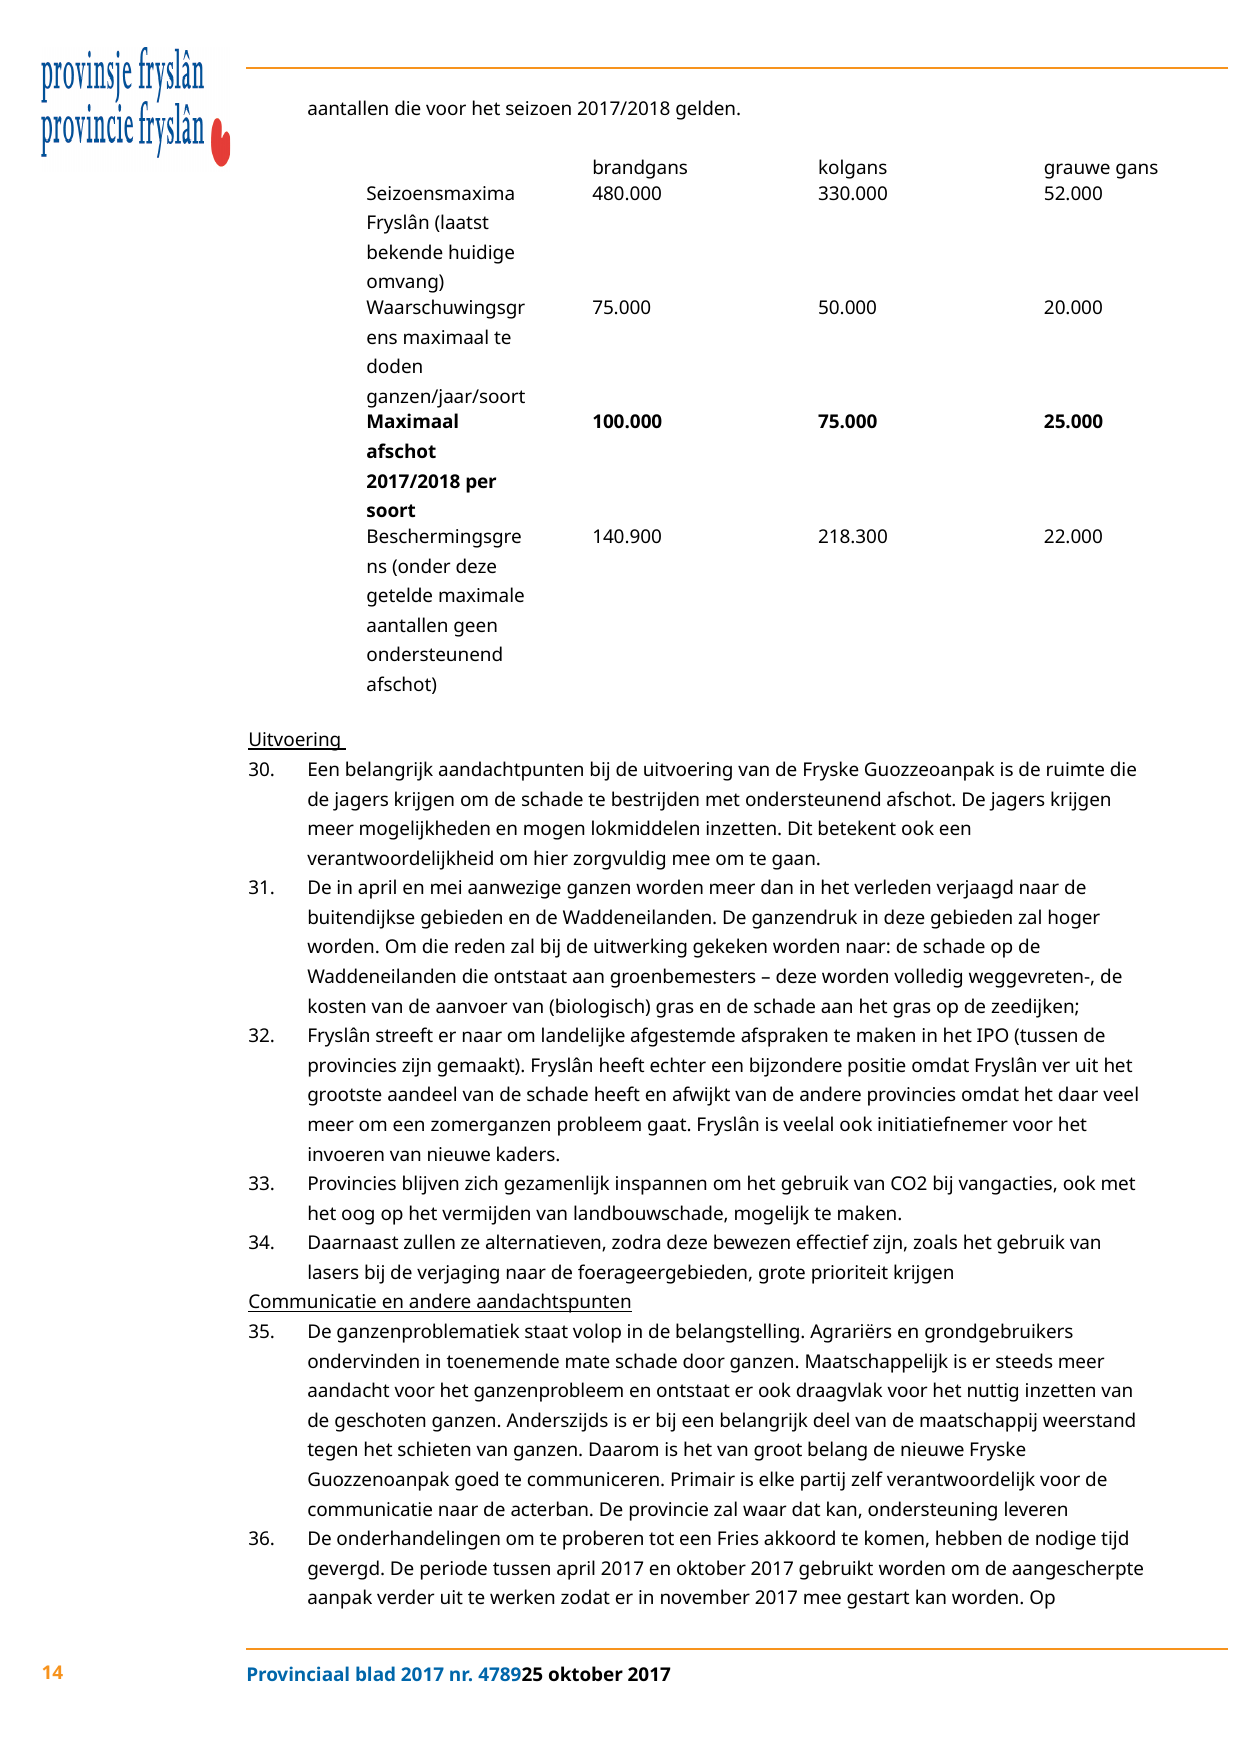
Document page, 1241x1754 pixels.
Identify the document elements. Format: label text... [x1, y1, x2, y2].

list Fryslân streeft er naar om landelijke afgestemde afspraken te maken in het IPO (tussen de provincies zijn gemaakt). Fryslân heeft echter een bijzondere positie omdat Fryslân ver uit het grootste aandeel van de schade heeft en afwijkt van de andere provincies omdat het daar veel meer om een zomerganzen probleem gaat. Fryslân is veelal ook initiatiefnemer voor het invoeren van nieuwe kaders. [248, 1022, 1152, 1166]
table_header kolgans [759, 154, 985, 180]
table_cell 330.000 [759, 180, 985, 294]
table_cell 140.900 [533, 523, 759, 697]
list Provincies blijven zich gezamenlijk inspannen om het gebruik van CO2 bij vangacties, ook met het oog op het vermijden van landbouwschade, mogelijk te maken. [248, 1170, 1152, 1226]
text Communicatie en andere aandachtspunten [248, 1289, 1152, 1314]
table_cell Seizoensmaxima Fryslân (laatst bekende huidige omvang) [307, 180, 533, 294]
table_cell 25.000 [985, 409, 1211, 523]
table_cell 480.000 [533, 180, 759, 294]
table_cell Waarschuwingsgrens maximaal te doden ganzen/jaar/soort [307, 294, 533, 409]
list Een belangrijk aandachtpunten bij de uitvoering van de Fryske Guozzeoanpak is de ruimte die de jagers krijgen om de schade te bestrijden met ondersteunend afschot. De jagers krijgen meer mogelijkheden en mogen lokmiddelen inzetten. Dit betekent ook een verantwoordelijkheid om hier zorgvuldig mee om te gaan. [248, 756, 1152, 871]
table_header brandgans [533, 154, 759, 180]
table_cell Beschermingsgrens (onder deze getelde maximale aantallen geen ondersteunend afschot) [307, 523, 533, 697]
table_cell 75.000 [759, 409, 985, 523]
text Uitvoering [248, 727, 1152, 752]
table_header grauwe gans [985, 154, 1211, 180]
table_cell 52.000 [985, 180, 1211, 294]
table_cell 22.000 [985, 523, 1211, 697]
table_cell 75.000 [533, 294, 759, 409]
list aantallen die voor het seizoen 2017/2018 gelden. [248, 95, 1152, 121]
list De onderhandelingen om te proberen tot een Fries akkoord te komen, hebben de nodige tijd gevergd. De periode tussen april 2017 en oktober 2017 gebruikt worden om de aangescherpte aanpak verder uit te werken zodat er in november 2017 mee gestart kan worden. Op [248, 1525, 1152, 1610]
table_cell 218.300 [759, 523, 985, 697]
list Daarnaast zullen ze alternatieven, zodra deze bewezen effectief zijn, zoals het gebruik van lasers bij de verjaging naar de foerageergebieden, grote prioriteit krijgen [248, 1229, 1152, 1285]
table_cell Maximaal afschot 2017/2018 per soort [307, 409, 533, 523]
table_cell 50.000 [759, 294, 985, 409]
list De ganzenproblematiek staat volop in de belangstelling. Agrariërs en grondgebruikers ondervinden in toenemende mate schade door ganzen. Maatschappelijk is er steeds meer aandacht voor het ganzenprobleem en ontstaat er ook draagvlak voor het nuttig inzetten van de geschoten ganzen. Anderszijds is er bij een belangrijk deel van de maatschappij weerstand tegen het schieten van ganzen. Daarom is het van groot belang de nieuwe Fryske Guozzenoanpak goed te communiceren. Primair is elke partij zelf verantwoordelijk voor de communicatie naar de acterban. De provincie zal waar dat kan, ondersteuning leveren [248, 1318, 1152, 1521]
table_cell 20.000 [985, 294, 1211, 409]
table_cell 100.000 [533, 409, 759, 523]
picture [41, 47, 231, 172]
table_header [307, 154, 533, 180]
list De in april en mei aanwezige ganzen worden meer dan in het verleden verjaagd naar de buitendijkse gebieden en de Waddeneilanden. De ganzendruk in deze gebieden zal hoger worden. Om die reden zal bij de uitwerking gekeken worden naar: de schade op de Waddeneilanden die ontstaat aan groenbemesters – deze worden volledig weggevreten-, de kosten van de aanvoer van (biologisch) gras en de schade aan het gras op de zeedijken; [248, 874, 1152, 1018]
